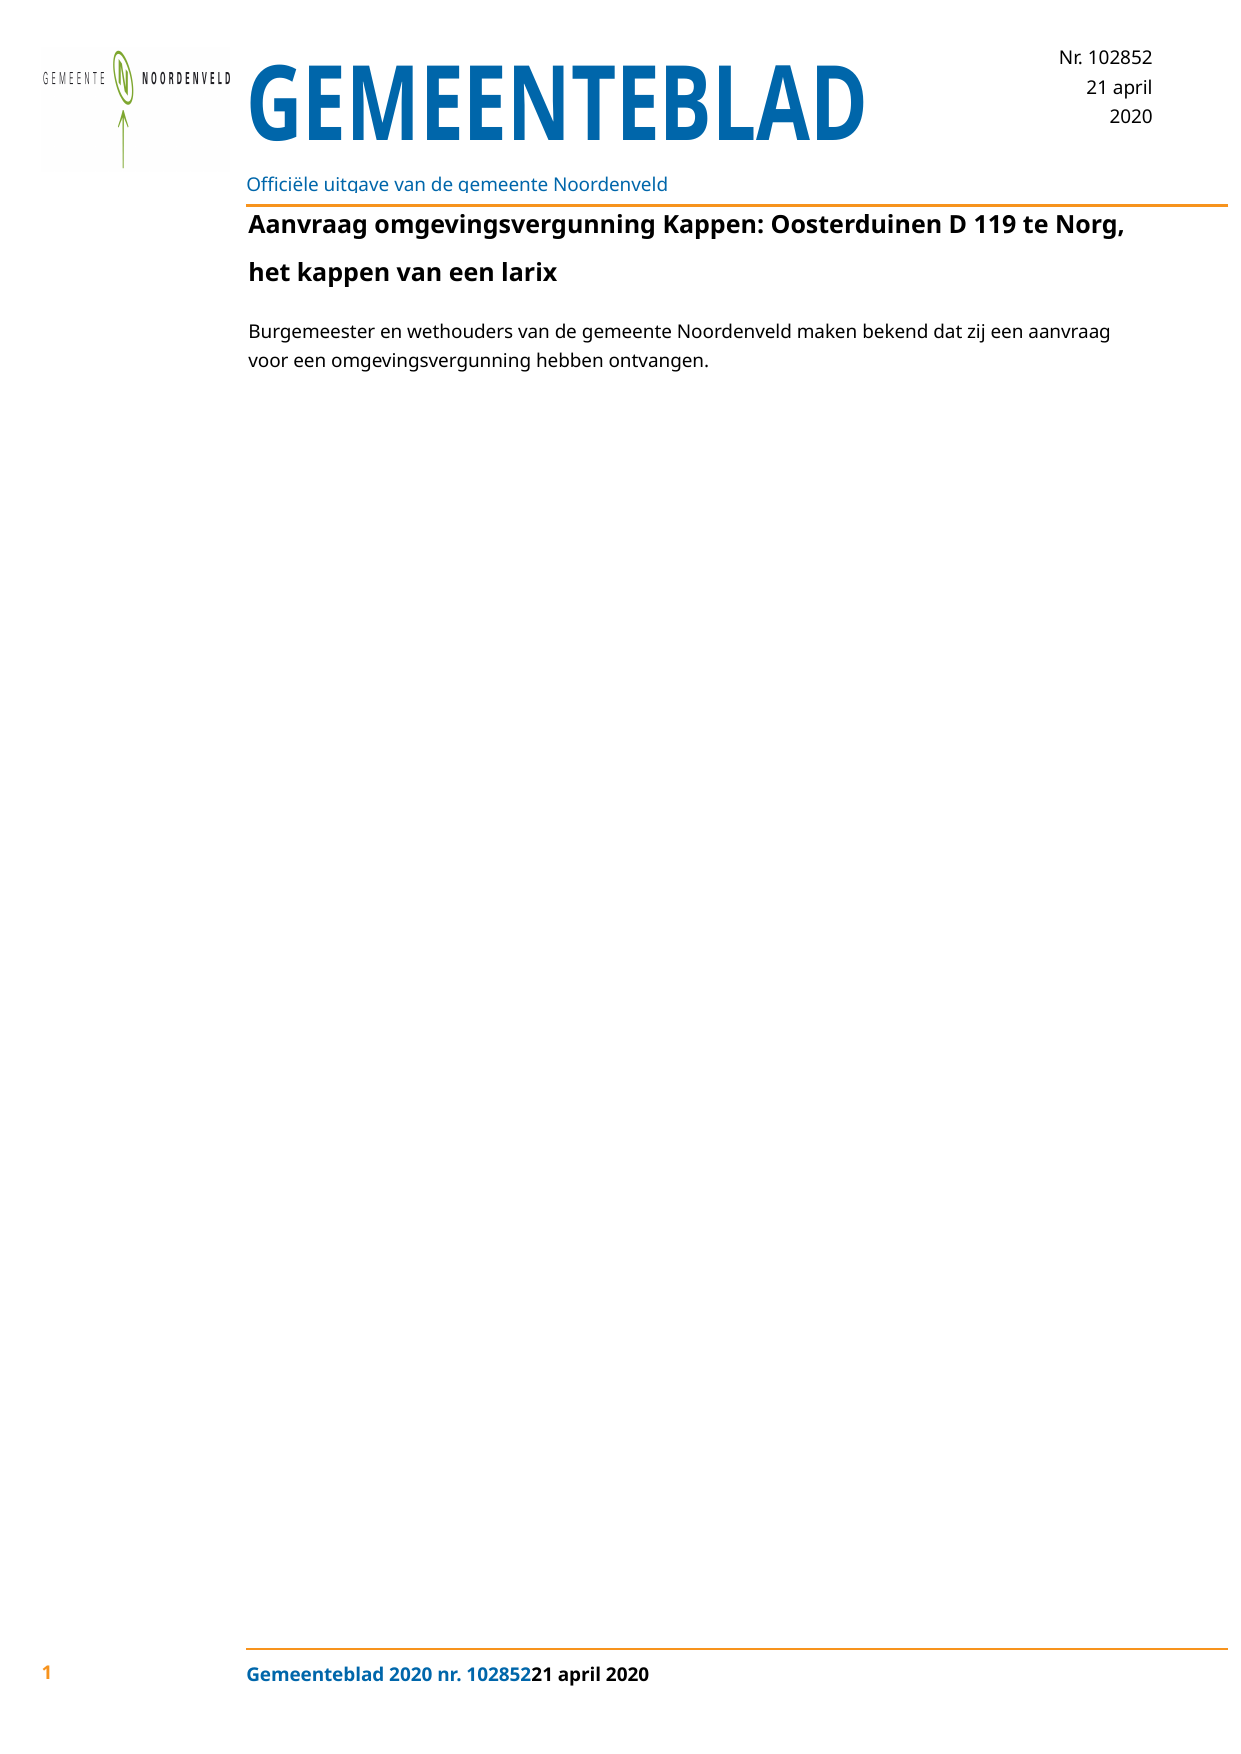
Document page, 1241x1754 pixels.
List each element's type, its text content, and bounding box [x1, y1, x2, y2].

text Aanvraag omgevingsvergunning Kappen: Oosterduinen D 119 te Norg, het kappen van een larix [248, 207, 1152, 288]
picture [41, 47, 231, 172]
text Burgemeester en wethouders van de gemeente Noordenveld maken bekend dat zij een aanvraag voor een omgevingsvergunning hebben ontvangen. [248, 318, 1152, 373]
